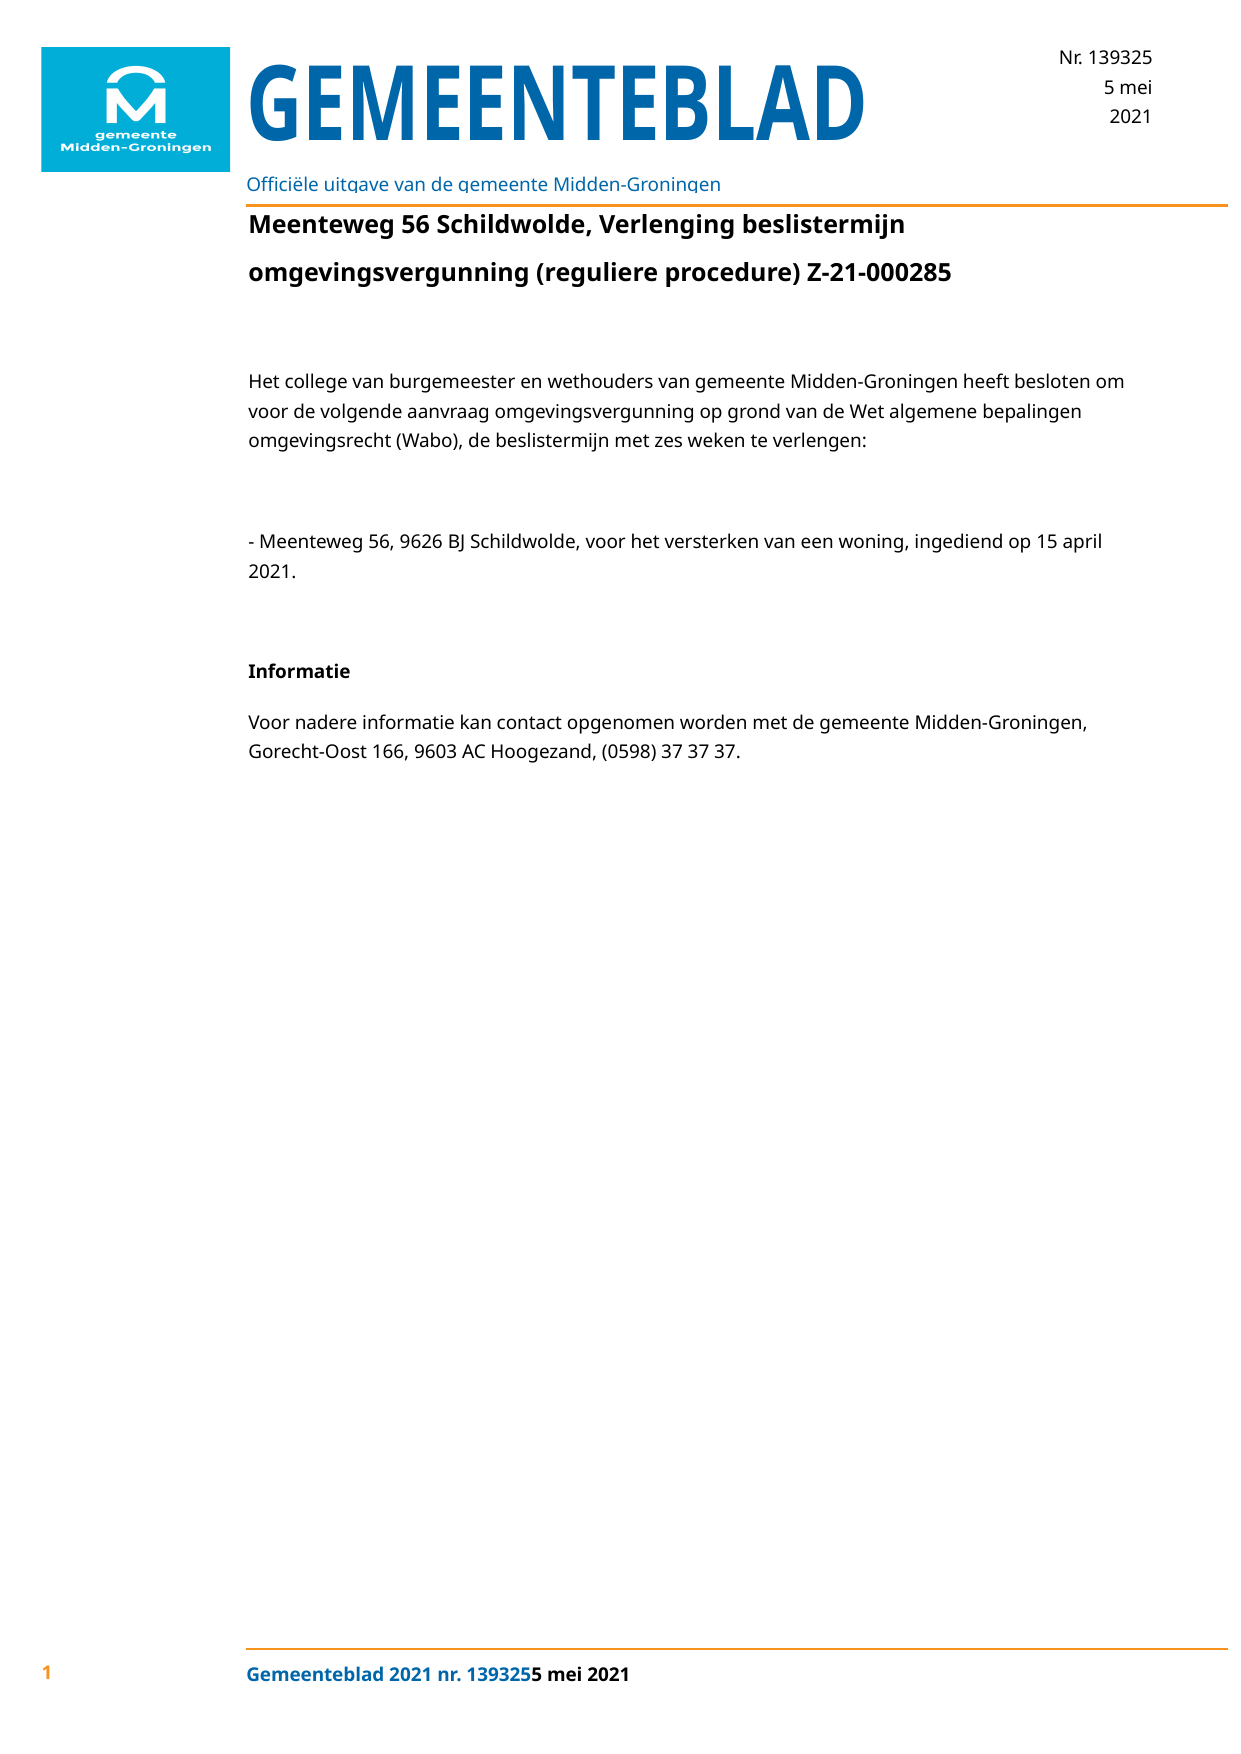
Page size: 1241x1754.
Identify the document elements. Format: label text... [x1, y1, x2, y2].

text Informatie [248, 659, 1152, 684]
text Voor nadere informatie kan contact opgenomen worden met de gemeente Midden-Groningen, Gorecht-Oost 166, 9603 AC Hoogezand, (0598) 37 37 37. [248, 709, 1152, 764]
picture [107, 89, 165, 122]
picture [108, 66, 164, 82]
text Meenteweg 56 Schildwolde, Verlenging beslistermijn omgevingsvergunning (reguliere procedure) Z-21-000285 [248, 207, 1152, 288]
text Het college van burgemeester en wethouders van gemeente Midden-Groningen heeft besloten om voor de volgende aanvraag omgevingsvergunning op grond van de Wet algemene bepalingen omgevingsrecht (Wabo), de beslistermijn met zes weken te verlengen: [248, 368, 1152, 453]
text - Meenteweg 56, 9626 BJ Schildwolde, voor het versterken van een woning, ingediend op 15 april 2021. [248, 528, 1152, 584]
picture [184, 146, 190, 153]
